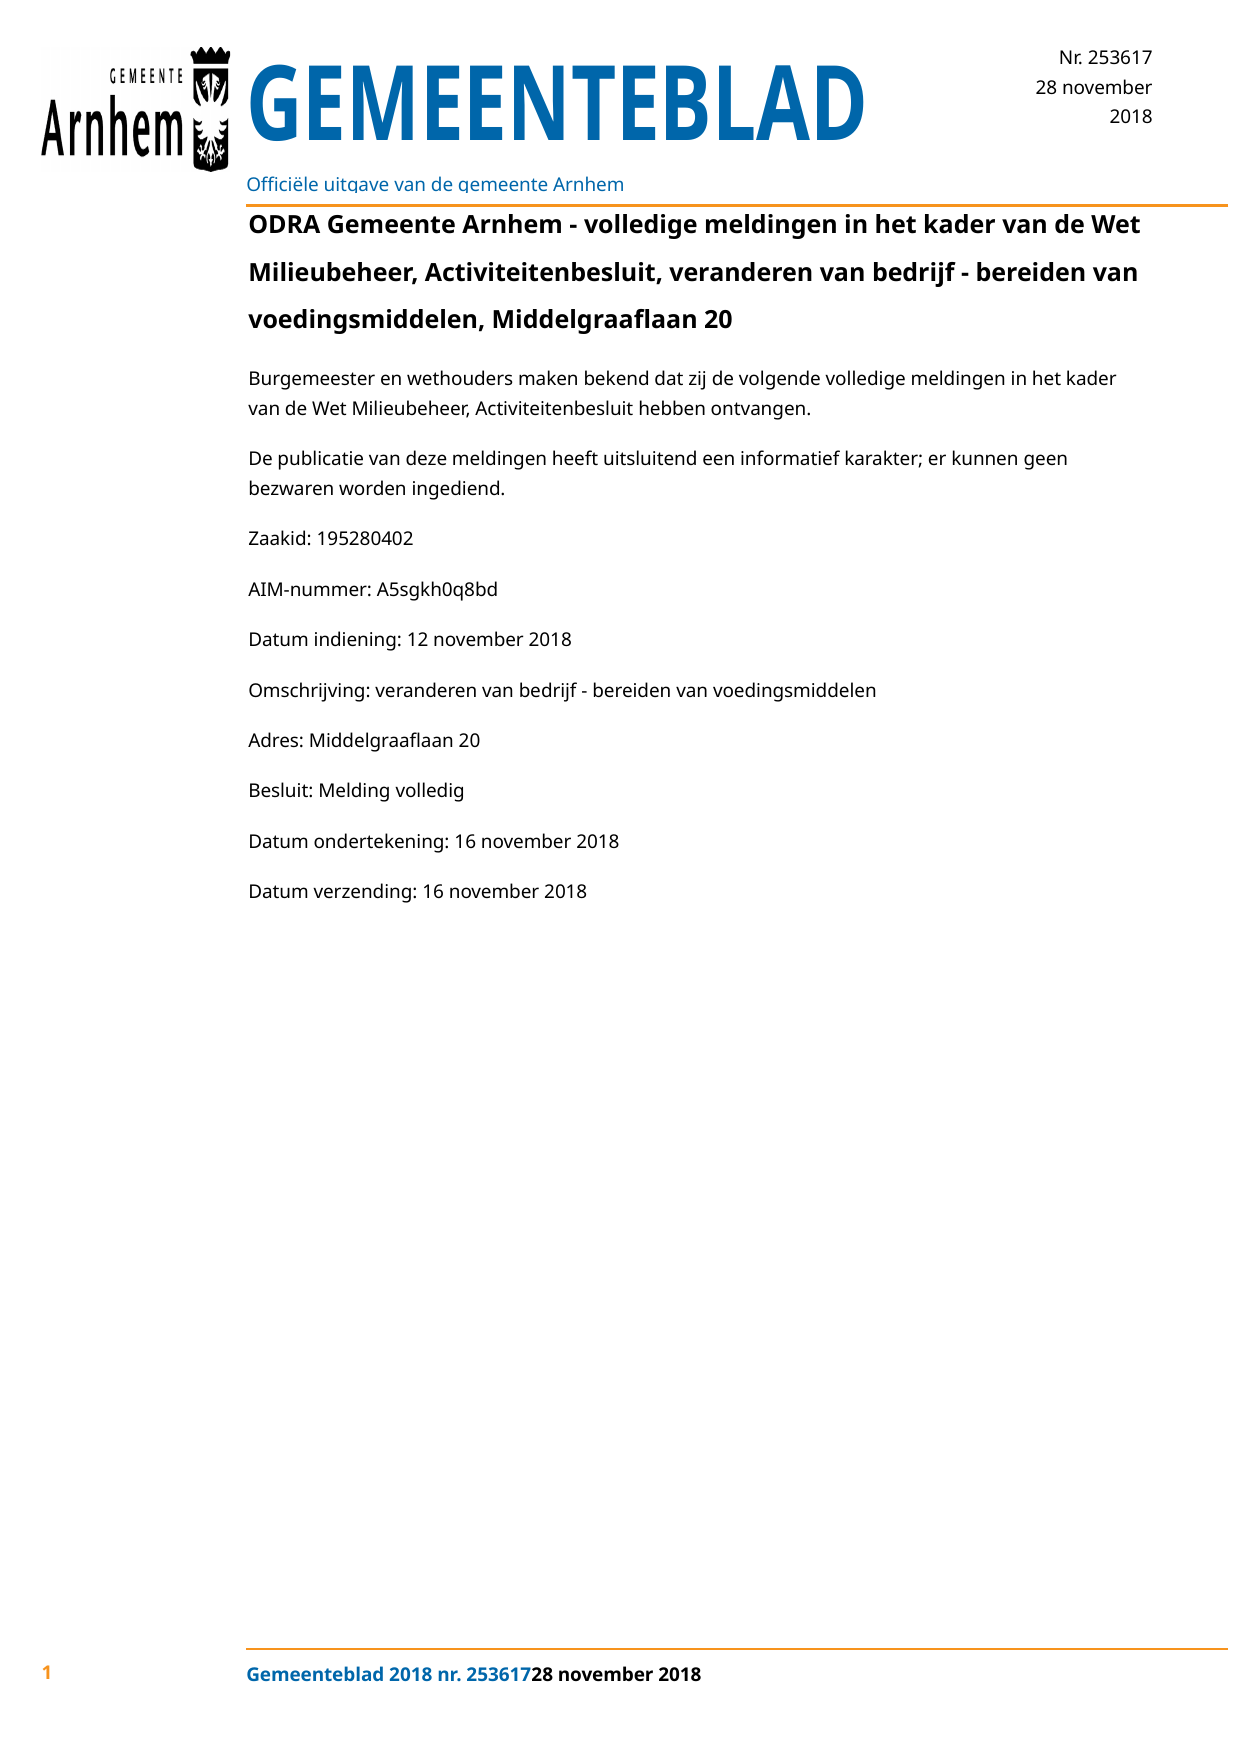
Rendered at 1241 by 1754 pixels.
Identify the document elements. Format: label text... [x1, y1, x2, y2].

text Datum indiening: 12 november 2018 [248, 626, 1152, 652]
text Zaakid: 195280402 [248, 526, 1152, 551]
text Adres: Middelgraaflaan 20 [248, 727, 1152, 753]
picture [41, 47, 231, 172]
text Datum ondertekening: 16 november 2018 [248, 828, 1152, 854]
text De publicatie van deze meldingen heeft uitsluitend een informatief karakter; er kunnen geen bezwaren worden ingediend. [248, 446, 1152, 501]
text AIM-nummer: A5sgkh0q8bd [248, 576, 1152, 602]
text Omschrijving: veranderen van bedrijf - bereiden van voedingsmiddelen [248, 677, 1152, 702]
text ODRA Gemeente Arnhem - volledige meldingen in het kader van de Wet Milieubeheer, Activiteitenbesluit, veranderen van bedrijf - bereiden van voedingsmiddelen, Middelgraaflaan 20 [248, 207, 1152, 336]
text Datum verzending: 16 november 2018 [248, 878, 1152, 904]
text Besluit: Melding volledig [248, 778, 1152, 803]
text Burgemeester en wethouders maken bekend dat zij de volgende volledige meldingen in het kader van de Wet Milieubeheer, Activiteitenbesluit hebben ontvangen. [248, 366, 1152, 421]
